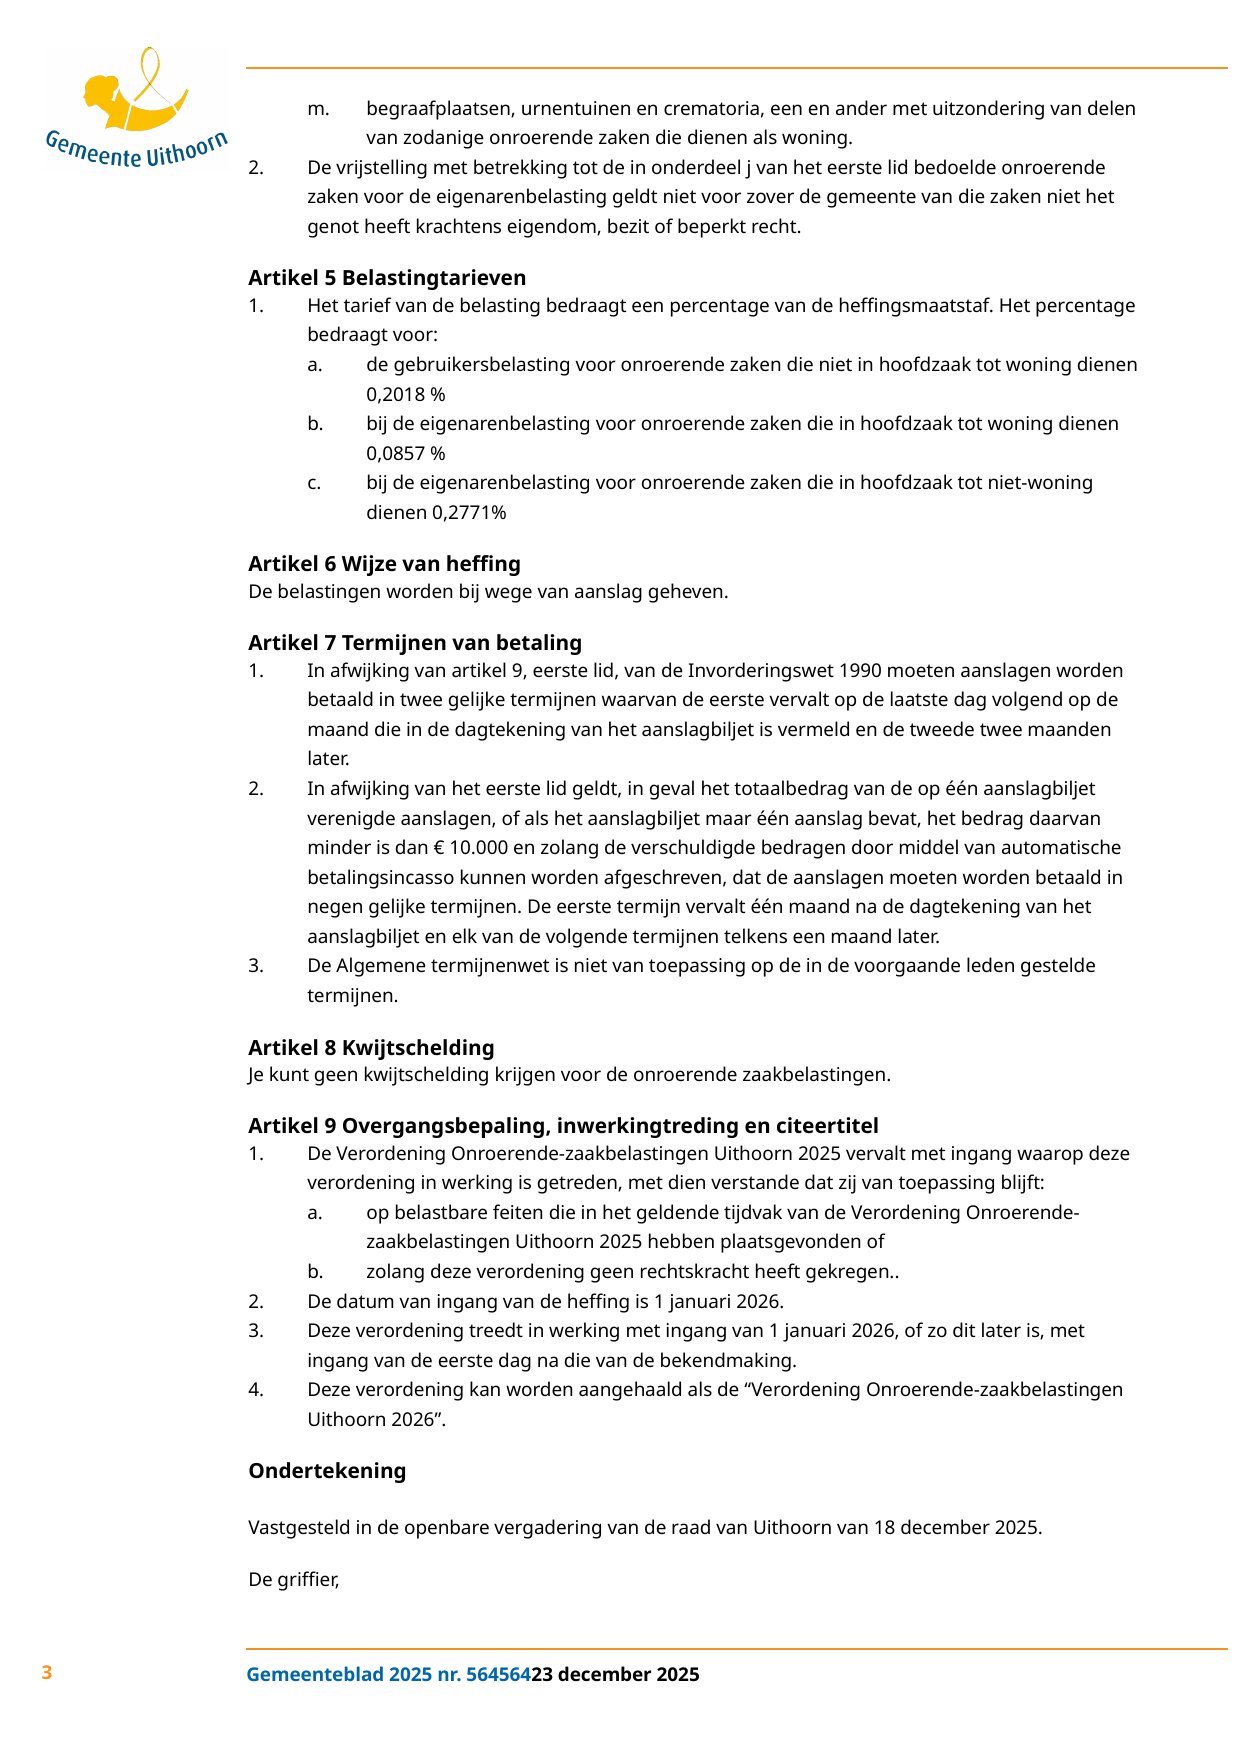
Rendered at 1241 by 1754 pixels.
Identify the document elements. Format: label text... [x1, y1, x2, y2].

text Artikel 6 Wijze van heffing [248, 549, 1152, 578]
text De belastingen worden bij wege van aanslag geheven. [248, 578, 1152, 604]
list begraafplaatsen, urnentuinen en crematoria, een en ander met uitzondering van delen van zodanige onroerende zaken die dienen als woning. [307, 95, 1152, 150]
list de gebruikersbelasting voor onroerende zaken die niet in hoofdzaak tot woning dienen 0,2018 % [307, 351, 1152, 406]
text Artikel 8 Kwijtschelding [248, 1033, 1152, 1061]
list De Verordening Onroerende-zaakbelastingen Uithoorn 2025 vervalt met ingang waarop deze verordening in werking is getreden, met dien verstande dat zij van toepassing blijft: [248, 1140, 1152, 1195]
list In afwijking van artikel 9, eerste lid, van de Invorderingswet 1990 moeten aanslagen worden betaald in twee gelijke termijnen waarvan de eerste vervalt op de laatste dag volgend op de maand die in de dagtekening van het aanslagbiljet is vermeld en de tweede twee maanden later. [248, 657, 1152, 771]
text Vastgesteld in de openbare vergadering van de raad van Uithoorn van 18 december 2025. [248, 1514, 1152, 1540]
list De vrijstelling met betrekking tot de in onderdeel j van het eerste lid bedoelde onroerende zaken voor de eigenarenbelasting geldt niet voor zover de gemeente van die zaken niet het genot heeft krachtens eigendom, bezit of beperkt recht. [248, 154, 1152, 239]
list In afwijking van het eerste lid geldt, in geval het totaalbedrag van de op één aanslagbiljet verenigde aanslagen, of als het aanslagbiljet maar één aanslag bevat, het bedrag daarvan minder is dan € 10.000 en zolang de verschuldigde bedragen door middel van automatische betalingsincasso kunnen worden afgeschreven, dat de aanslagen moeten worden betaald in negen gelijke termijnen. De eerste termijn vervalt één maand na de dagtekening van het aanslagbiljet en elk van de volgende termijnen telkens een maand later. [248, 775, 1152, 949]
list zolang deze verordening geen rechtskracht heeft gekregen.. [307, 1258, 1152, 1284]
list De datum van ingang van de heffing is 1 januari 2026. [248, 1288, 1152, 1313]
list Deze verordening treedt in werking met ingang van 1 januari 2026, of zo dit later is, met ingang van de eerste dag na die van de bekendmaking. [248, 1317, 1152, 1373]
list Deze verordening kan worden aangehaald als de “Verordening Onroerende-zaakbelastingen Uithoorn 2026”. [248, 1377, 1152, 1432]
list De Algemene termijnenwet is niet van toepassing op de in de voorgaande leden gestelde termijnen. [248, 953, 1152, 1008]
text Ondertekening [248, 1457, 1152, 1485]
list bij de eigenarenbelasting voor onroerende zaken die in hoofdzaak tot niet-woning dienen 0,2771% [307, 469, 1152, 525]
text Je kunt geen kwijtschelding krijgen voor de onroerende zaakbelastingen. [248, 1061, 1152, 1087]
list op belastbare feiten die in het geldende tijdvak van de Verordening Onroerende-zaakbelastingen Uithoorn 2025 hebben plaatsgevonden of [307, 1199, 1152, 1254]
text Artikel 9 Overgangsbepaling, inwerkingtreding en citeertitel [248, 1111, 1152, 1140]
text De griffier, [248, 1566, 1152, 1592]
text Artikel 7 Termijnen van betaling [248, 628, 1152, 657]
list Het tarief van de belasting bedraagt een percentage van de heffingsmaatstaf. Het percentage bedraagt voor: [248, 292, 1152, 347]
picture [41, 47, 231, 172]
text Artikel 5 Belastingtarieven [248, 263, 1152, 292]
list bij de eigenarenbelasting voor onroerende zaken die in hoofdzaak tot woning dienen 0,0857 % [307, 410, 1152, 466]
